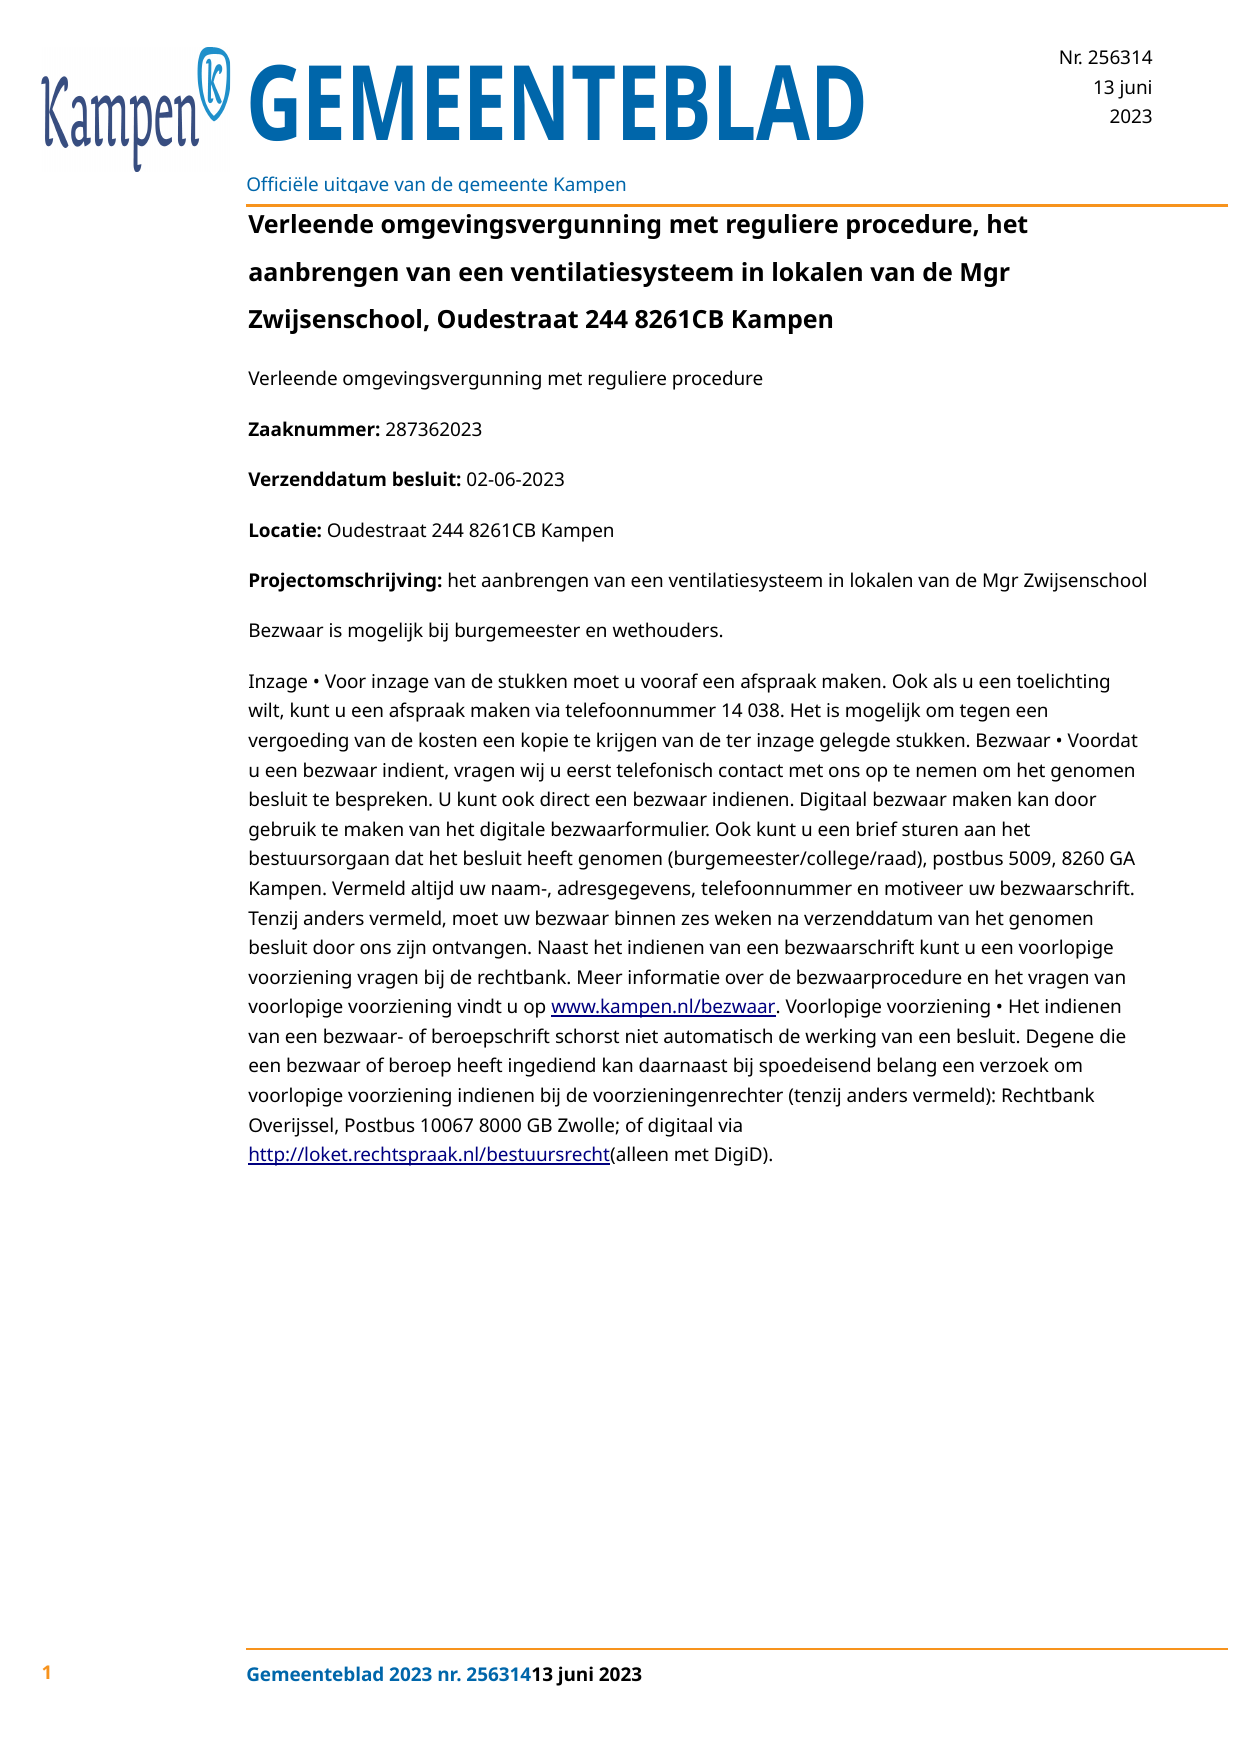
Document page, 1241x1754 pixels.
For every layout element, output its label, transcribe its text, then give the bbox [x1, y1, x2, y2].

text Projectomschrijving: het aanbrengen van een ventilatiesysteem in lokalen van de Mgr Zwijsenschool [248, 567, 1152, 593]
text Verzenddatum besluit: 02-06-2023 [248, 466, 1152, 492]
text Locatie: Oudestraat 244 8261CB Kampen [248, 517, 1152, 542]
text Bezwaar is mogelijk bij burgemeester en wethouders. [248, 618, 1152, 643]
text Inzage • Voor inzage van de stukken moet u vooraf een afspraak maken. Ook als u een toelichting wilt, kunt u een afspraak maken via telefoonnummer 14 038. Het is mogelijk om tegen een vergoeding van de kosten een kopie te krijgen van de ter inzage gelegde stukken. Bezwaar • Voordat u een bezwaar indient, vragen wij u eerst telefonisch contact met ons op te nemen om het genomen besluit te bespreken. U kunt ook direct een bezwaar indienen. Digitaal bezwaar maken kan door gebruik te maken van het digitale bezwaarformulier. Ook kunt u een brief sturen aan het bestuursorgaan dat het besluit heeft genomen (burgemeester/college/raad), postbus 5009, 8260 GA Kampen. Vermeld altijd uw naam-, adresgegevens, telefoonnummer en motiveer uw bezwaarschrift. Tenzij anders vermeld, moet uw bezwaar binnen zes weken na verzenddatum van het genomen besluit door ons zijn ontvangen. Naast het indienen van een bezwaarschrift kunt u een voorlopige voorziening vragen bij de rechtbank. Meer informatie over de bezwaarprocedure en het vragen van voorlopige voorziening vindt u op www.kampen.nl/bezwaar. Voorlopige voorziening • Het indienen van een bezwaar- of beroepschrift schorst niet automatisch de werking van een besluit. Degene die een bezwaar of beroep heeft ingediend kan daarnaast bij spoedeisend belang een verzoek om voorlopige voorziening indienen bij de voorzieningenrechter (tenzij anders vermeld): Rechtbank Overijssel, Postbus 10067 8000 GB Zwolle; of digitaal via http://loket.rechtspraak.nl/bestuursrecht(alleen met DigiD). [248, 668, 1152, 1167]
text Zaaknummer: 287362023 [248, 416, 1152, 442]
picture [41, 47, 231, 172]
text Verleende omgevingsvergunning met reguliere procedure, het aanbrengen van een ventilatiesysteem in lokalen van de Mgr Zwijsenschool, Oudestraat 244 8261CB Kampen [248, 207, 1152, 336]
text Verleende omgevingsvergunning met reguliere procedure [248, 366, 1152, 391]
